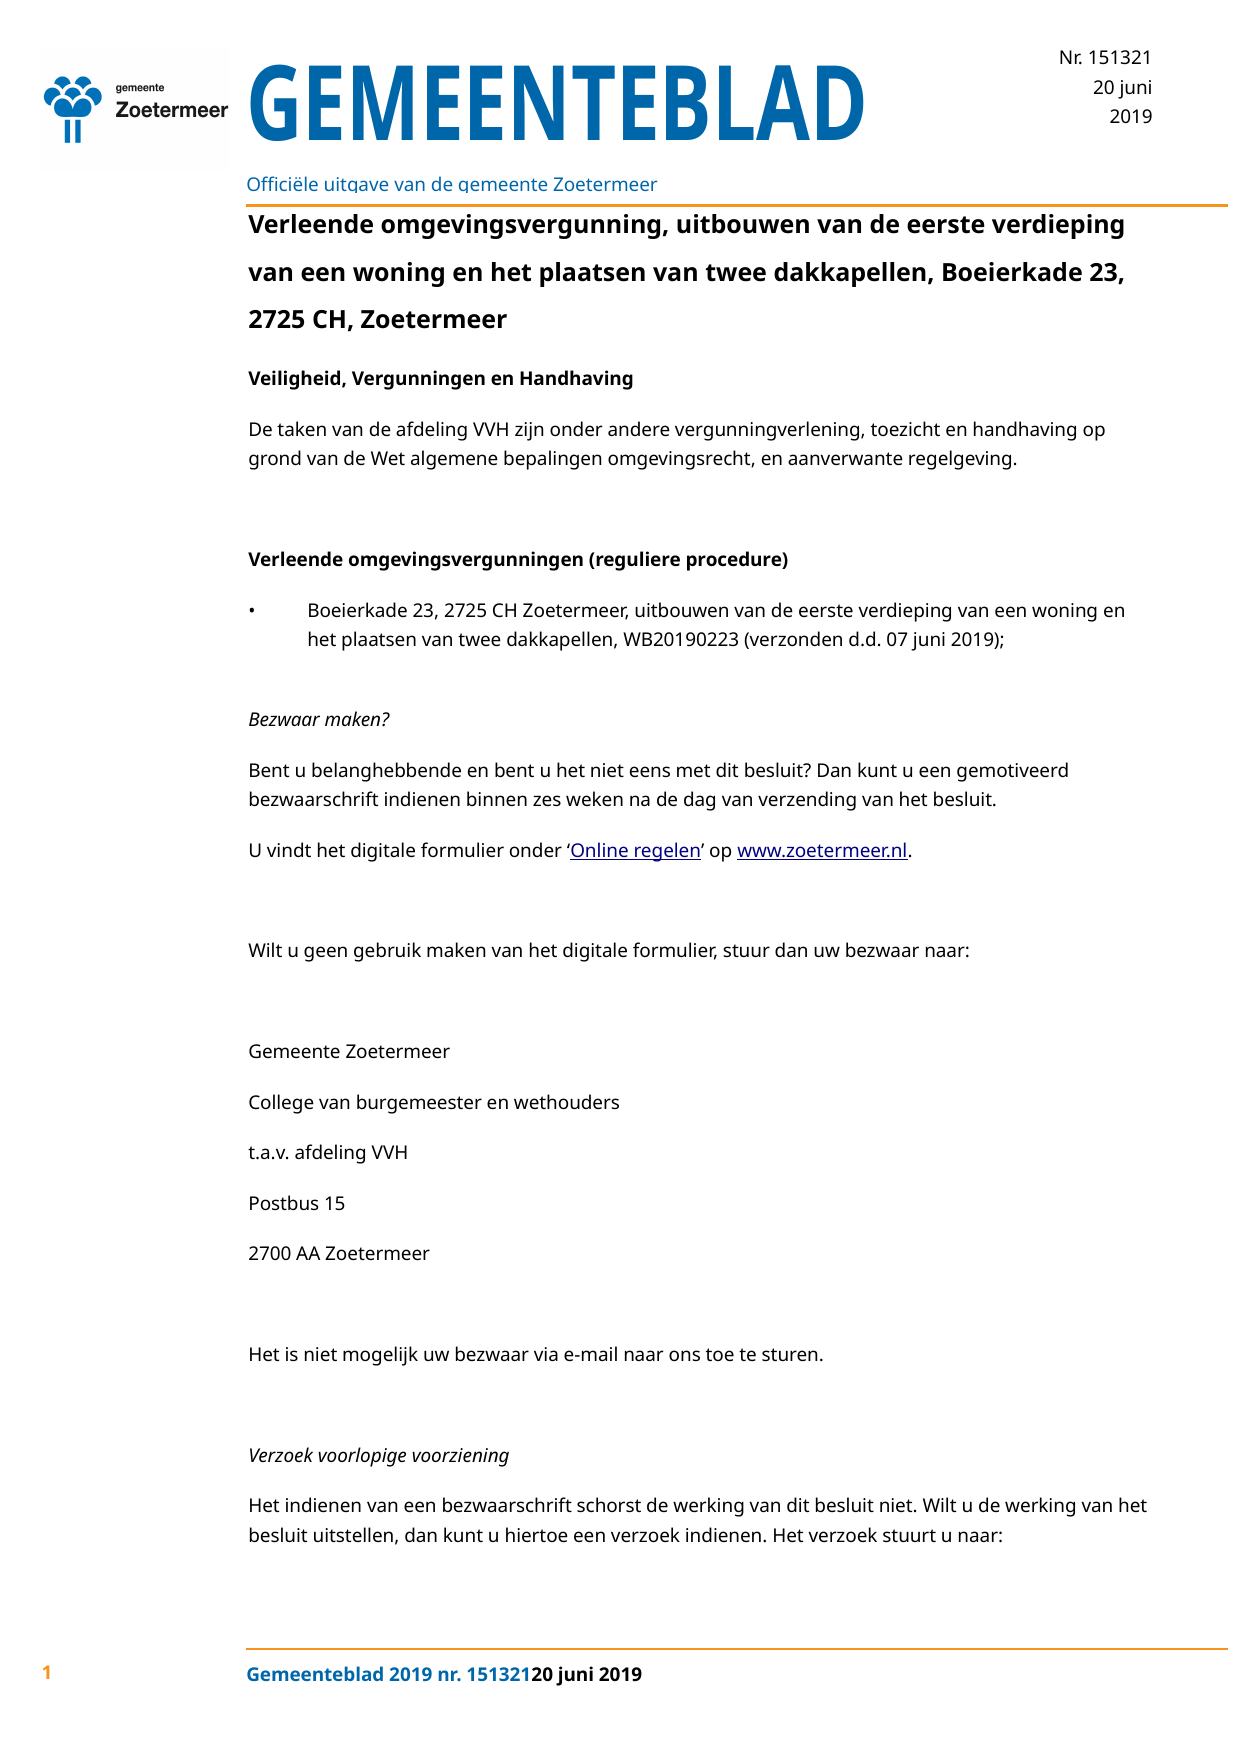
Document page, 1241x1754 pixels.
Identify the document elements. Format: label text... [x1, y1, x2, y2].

text Verzoek voorlopige voorziening [248, 1442, 1152, 1467]
text Wilt u geen gebruik maken van het digitale formulier, stuur dan uw bezwaar naar: [248, 938, 1152, 963]
text Bezwaar maken? [248, 706, 1152, 732]
text College van burgemeester en wethouders [248, 1089, 1152, 1114]
text Bent u belanghebbende en bent u het niet eens met dit besluit? Dan kunt u een gemotiveerd bezwaarschrift indienen binnen zes weken na de dag van verzending van het besluit. [248, 757, 1152, 812]
picture [41, 47, 231, 172]
text Het is niet mogelijk uw bezwaar via e-mail naar ons toe te sturen. [248, 1341, 1152, 1367]
text Verleende omgevingsvergunningen (reguliere procedure) [248, 546, 1152, 572]
text Gemeente Zoetermeer [248, 1038, 1152, 1064]
text Veiligheid, Vergunningen en Handhaving [248, 366, 1152, 391]
text t.a.v. afdeling VVH [248, 1139, 1152, 1165]
list Boeierkade 23, 2725 CH Zoetermeer, uitbouwen van de eerste verdieping van een woning en het plaatsen van twee dakkapellen, WB20190223 (verzonden d.d. 07 juni 2019); [248, 597, 1152, 652]
text Het indienen van een bezwaarschrift schorst de werking van dit besluit niet. Wilt u de werking van het besluit uitstellen, dan kunt u hiertoe een verzoek indienen. Het verzoek stuurt u naar: [248, 1492, 1152, 1547]
text 2700 AA Zoetermeer [248, 1240, 1152, 1266]
text De taken van de afdeling VVH zijn onder andere vergunningverlening, toezicht en handhaving op grond van de Wet algemene bepalingen omgevingsrecht, en aanverwante regelgeving. [248, 416, 1152, 471]
text Verleende omgevingsvergunning, uitbouwen van de eerste verdieping van een woning en het plaatsen van twee dakkapellen, Boeierkade 23, 2725 CH, Zoetermeer [248, 207, 1152, 336]
text Postbus 15 [248, 1190, 1152, 1215]
text U vindt het digitale formulier onder ‘Online regelen’ op www.zoetermeer.nl. [248, 837, 1152, 862]
